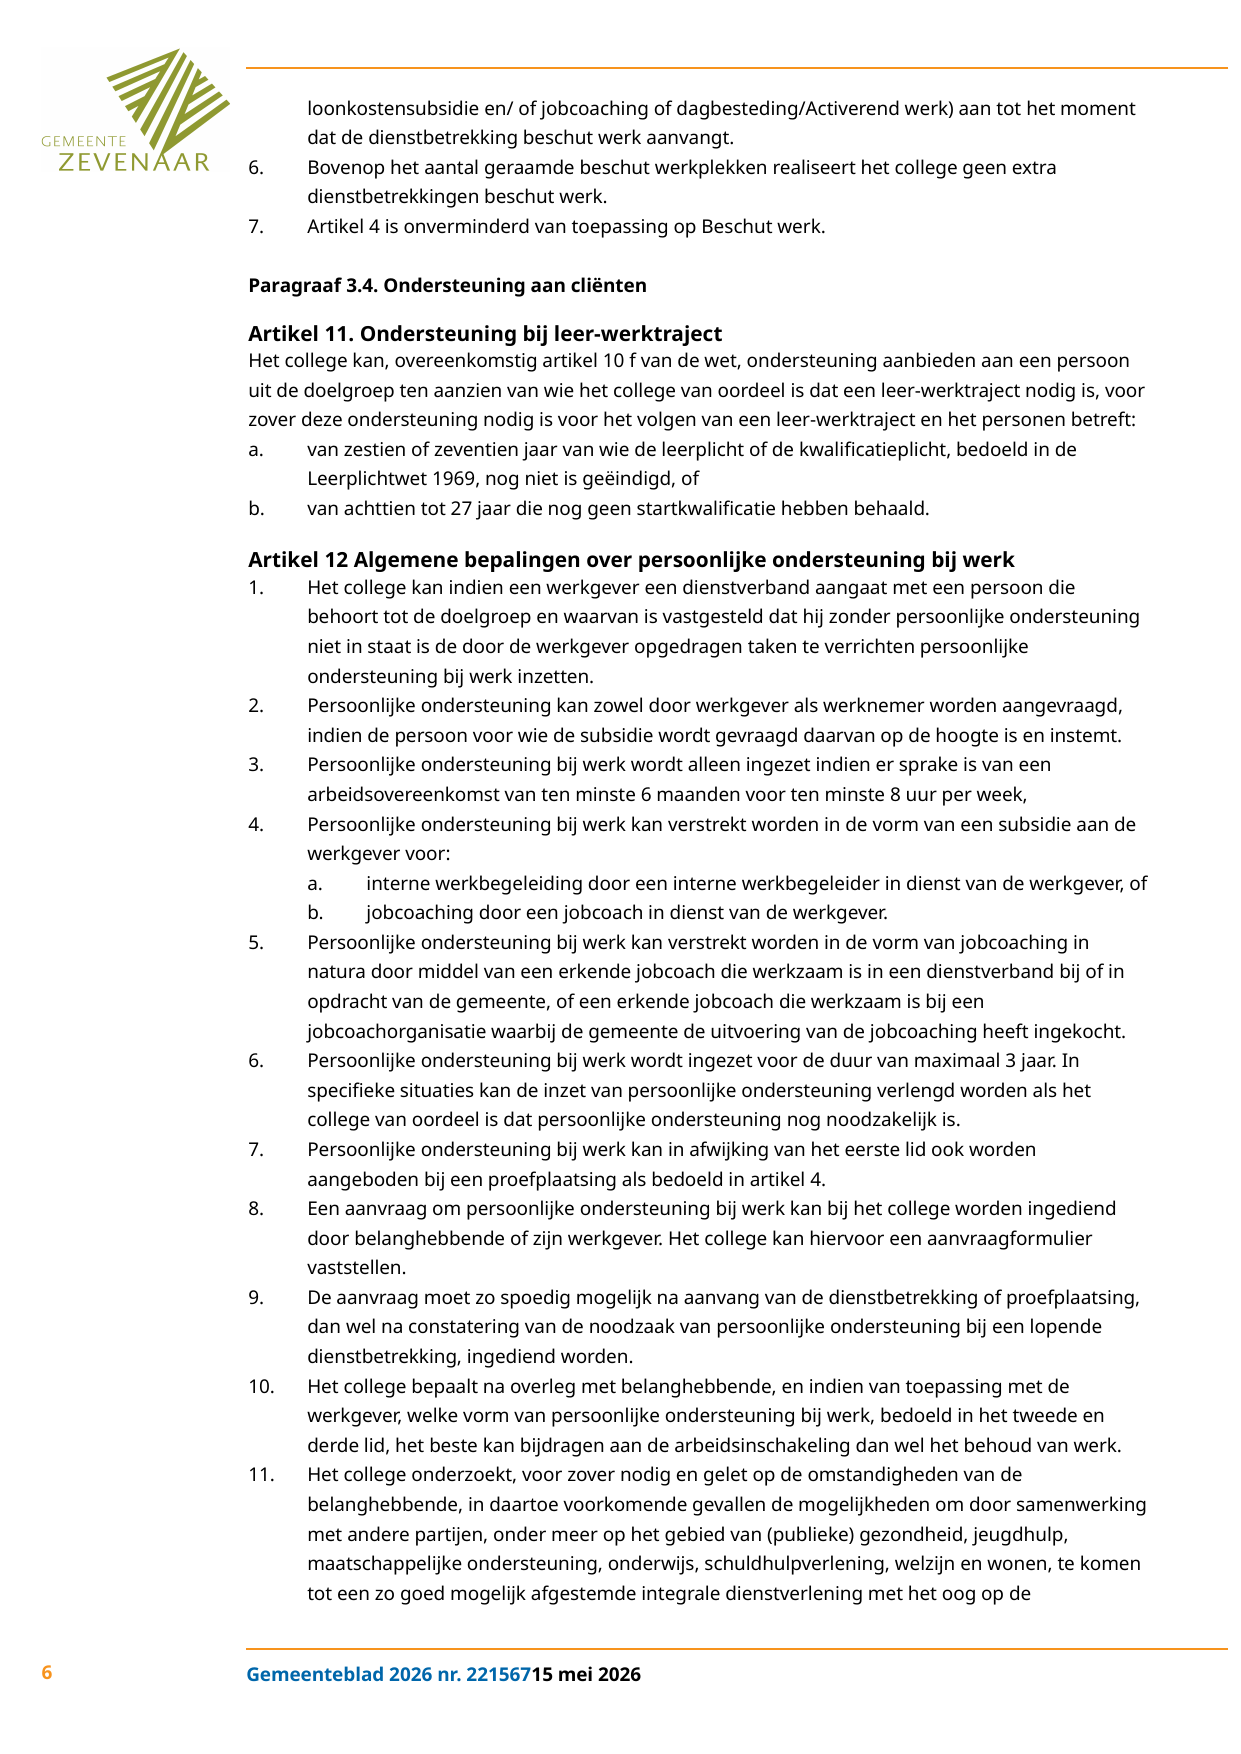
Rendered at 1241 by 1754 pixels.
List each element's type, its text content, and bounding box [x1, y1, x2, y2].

list van zestien of zeventien jaar van wie de leerplicht of de kwalificatieplicht, bedoeld in de Leerplichtwet 1969, nog niet is geëindigd, of [248, 436, 1152, 491]
text Artikel 11. Ondersteuning bij leer-werktraject [248, 319, 1152, 347]
list Het college bepaalt na overleg met belanghebbende, en indien van toepassing met de werkgever, welke vorm van persoonlijke ondersteuning bij werk, bedoeld in het tweede en derde lid, het beste kan bijdragen aan de arbeidsinschakeling dan wel het behoud van werk. [248, 1373, 1152, 1458]
list Het college onderzoekt, voor zover nodig en gelet op de omstandigheden van de belanghebbende, in daartoe voorkomende gevallen de mogelijkheden om door samenwerking met andere partijen, onder meer op het gebied van (publieke) gezondheid, jeugdhulp, maatschappelijke ondersteuning, onderwijs, schuldhulpverlening, welzijn en wonen, te komen tot een zo goed mogelijk afgestemde integrale dienstverlening met het oog op de [248, 1462, 1152, 1606]
list Persoonlijke ondersteuning bij werk wordt alleen ingezet indien er sprake is van een arbeidsovereenkomst van ten minste 6 maanden voor ten minste 8 uur per week, [248, 752, 1152, 807]
text Het college kan, overeenkomstig artikel 10 f van de wet, ondersteuning aanbieden aan een persoon uit de doelgroep ten aanzien van wie het college van oordeel is dat een leer-werktraject nodig is, voor zover deze ondersteuning nodig is voor het volgen van een leer-werktraject en het personen betreft: [248, 347, 1152, 432]
list Persoonlijke ondersteuning bij werk wordt ingezet voor de duur van maximaal 3 jaar. In specifieke situaties kan de inzet van persoonlijke ondersteuning verlengd worden als het college van oordeel is dat persoonlijke ondersteuning nog noodzakelijk is. [248, 1047, 1152, 1132]
list Persoonlijke ondersteuning kan zowel door werkgever als werknemer worden aangevraagd, indien de persoon voor wie de subsidie wordt gevraagd daarvan op de hoogte is en instemt. [248, 692, 1152, 748]
list Een aanvraag om persoonlijke ondersteuning bij werk kan bij het college worden ingediend door belanghebbende of zijn werkgever. Het college kan hiervoor een aanvraagformulier vaststellen. [248, 1195, 1152, 1280]
text Paragraaf 3.4. Ondersteuning aan cliënten [248, 272, 1152, 298]
text Artikel 12 Algemene bepalingen over persoonlijke ondersteuning bij werk [248, 546, 1152, 574]
list Het college kan indien een werkgever een dienstverband aangaat met een persoon die behoort tot de doelgroep en waarvan is vastgesteld dat hij zonder persoonlijke ondersteuning niet in staat is de door de werkgever opgedragen taken te verrichten persoonlijke ondersteuning bij werk inzetten. [248, 574, 1152, 688]
list Bovenop het aantal geraamde beschut werkplekken realiseert het college geen extra dienstbetrekkingen beschut werk. [248, 154, 1152, 209]
list jobcoaching door een jobcoach in dienst van de werkgever. [307, 899, 1152, 925]
list Artikel 4 is onverminderd van toepassing op Beschut werk. [248, 213, 1152, 239]
list Persoonlijke ondersteuning bij werk kan verstrekt worden in de vorm van een subsidie aan de werkgever voor: [248, 811, 1152, 866]
list Persoonlijke ondersteuning bij werk kan in afwijking van het eerste lid ook worden aangeboden bij een proefplaatsing als bedoeld in artikel 4. [248, 1136, 1152, 1191]
list interne werkbegeleiding door een interne werkbegeleider in dienst van de werkgever, of [307, 870, 1152, 896]
list Persoonlijke ondersteuning bij werk kan verstrekt worden in de vorm van jobcoaching in natura door middel van een erkende jobcoach die werkzaam is in een dienstverband bij of in opdracht van de gemeente, of een erkende jobcoach die werkzaam is bij een jobcoachorganisatie waarbij de gemeente de uitvoering van de jobcoaching heeft ingekocht. [248, 929, 1152, 1043]
list van achttien tot 27 jaar die nog geen startkwalificatie hebben behaald. [248, 495, 1152, 521]
list loonkostensubsidie en/ of jobcoaching of dagbesteding/Activerend werk) aan tot het moment dat de dienstbetrekking beschut werk aanvangt. [248, 95, 1152, 150]
list De aanvraag moet zo spoedig mogelijk na aanvang van de dienstbetrekking of proefplaatsing, dan wel na constatering van de noodzaak van persoonlijke ondersteuning bij een lopende dienstbetrekking, ingediend worden. [248, 1284, 1152, 1369]
picture [41, 47, 231, 172]
